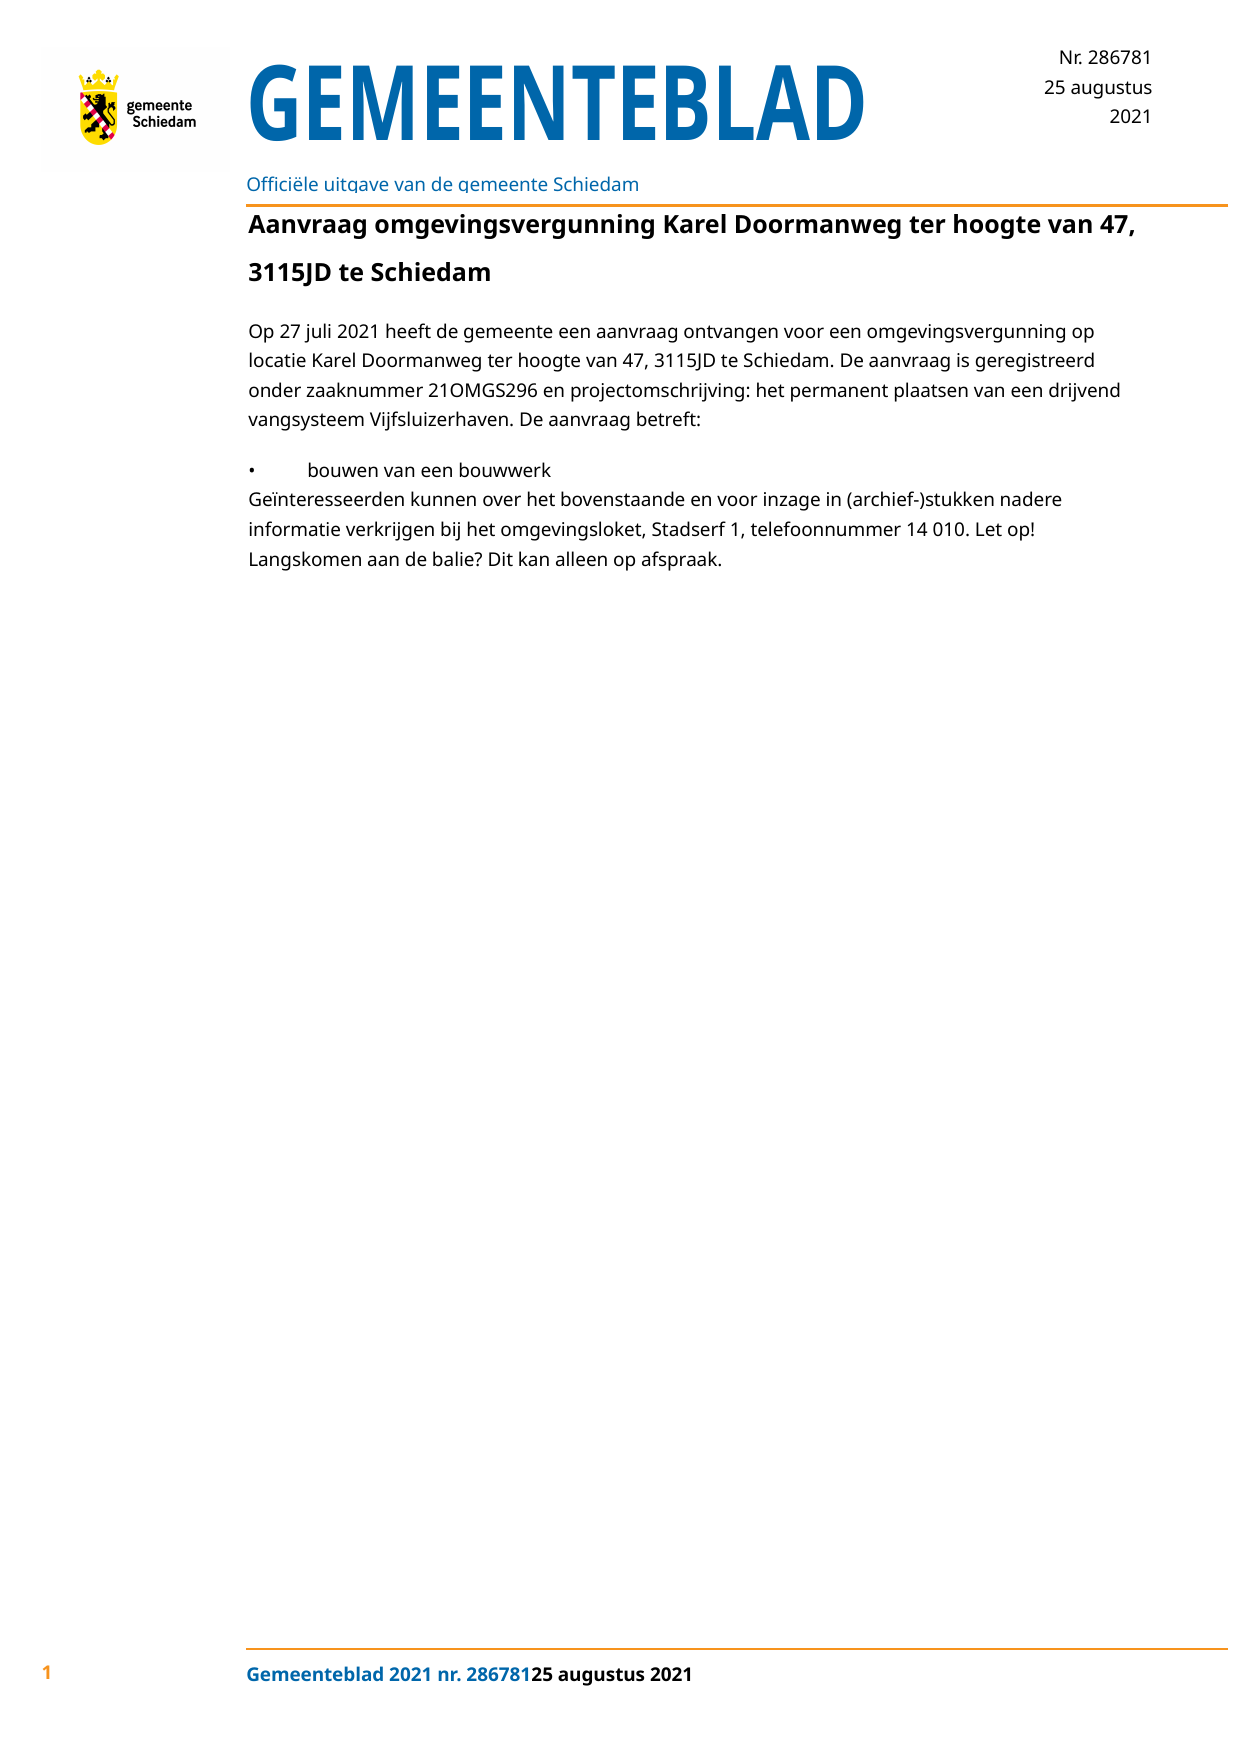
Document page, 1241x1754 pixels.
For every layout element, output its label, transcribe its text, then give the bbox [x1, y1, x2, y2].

list bouwen van een bouwwerk [248, 457, 1152, 483]
text Geïnteresseerden kunnen over het bovenstaande en voor inzage in (archief-)stukken nadere informatie verkrijgen bij het omgevingsloket, Stadserf 1, telefoonnummer 14 010. Let op! Langskomen aan de balie? Dit kan alleen op afspraak. [248, 487, 1152, 572]
text Op 27 juli 2021 heeft de gemeente een aanvraag ontvangen voor een omgevingsvergunning op locatie Karel Doormanweg ter hoogte van 47, 3115JD te Schiedam. De aanvraag is geregistreerd onder zaaknummer 21OMGS296 en projectomschrijving: het permanent plaatsen van een drijvend vangsysteem Vijfsluizerhaven. De aanvraag betreft: [248, 318, 1152, 432]
text Aanvraag omgevingsvergunning Karel Doormanweg ter hoogte van 47, 3115JD te Schiedam [248, 207, 1152, 288]
picture [41, 47, 231, 172]
